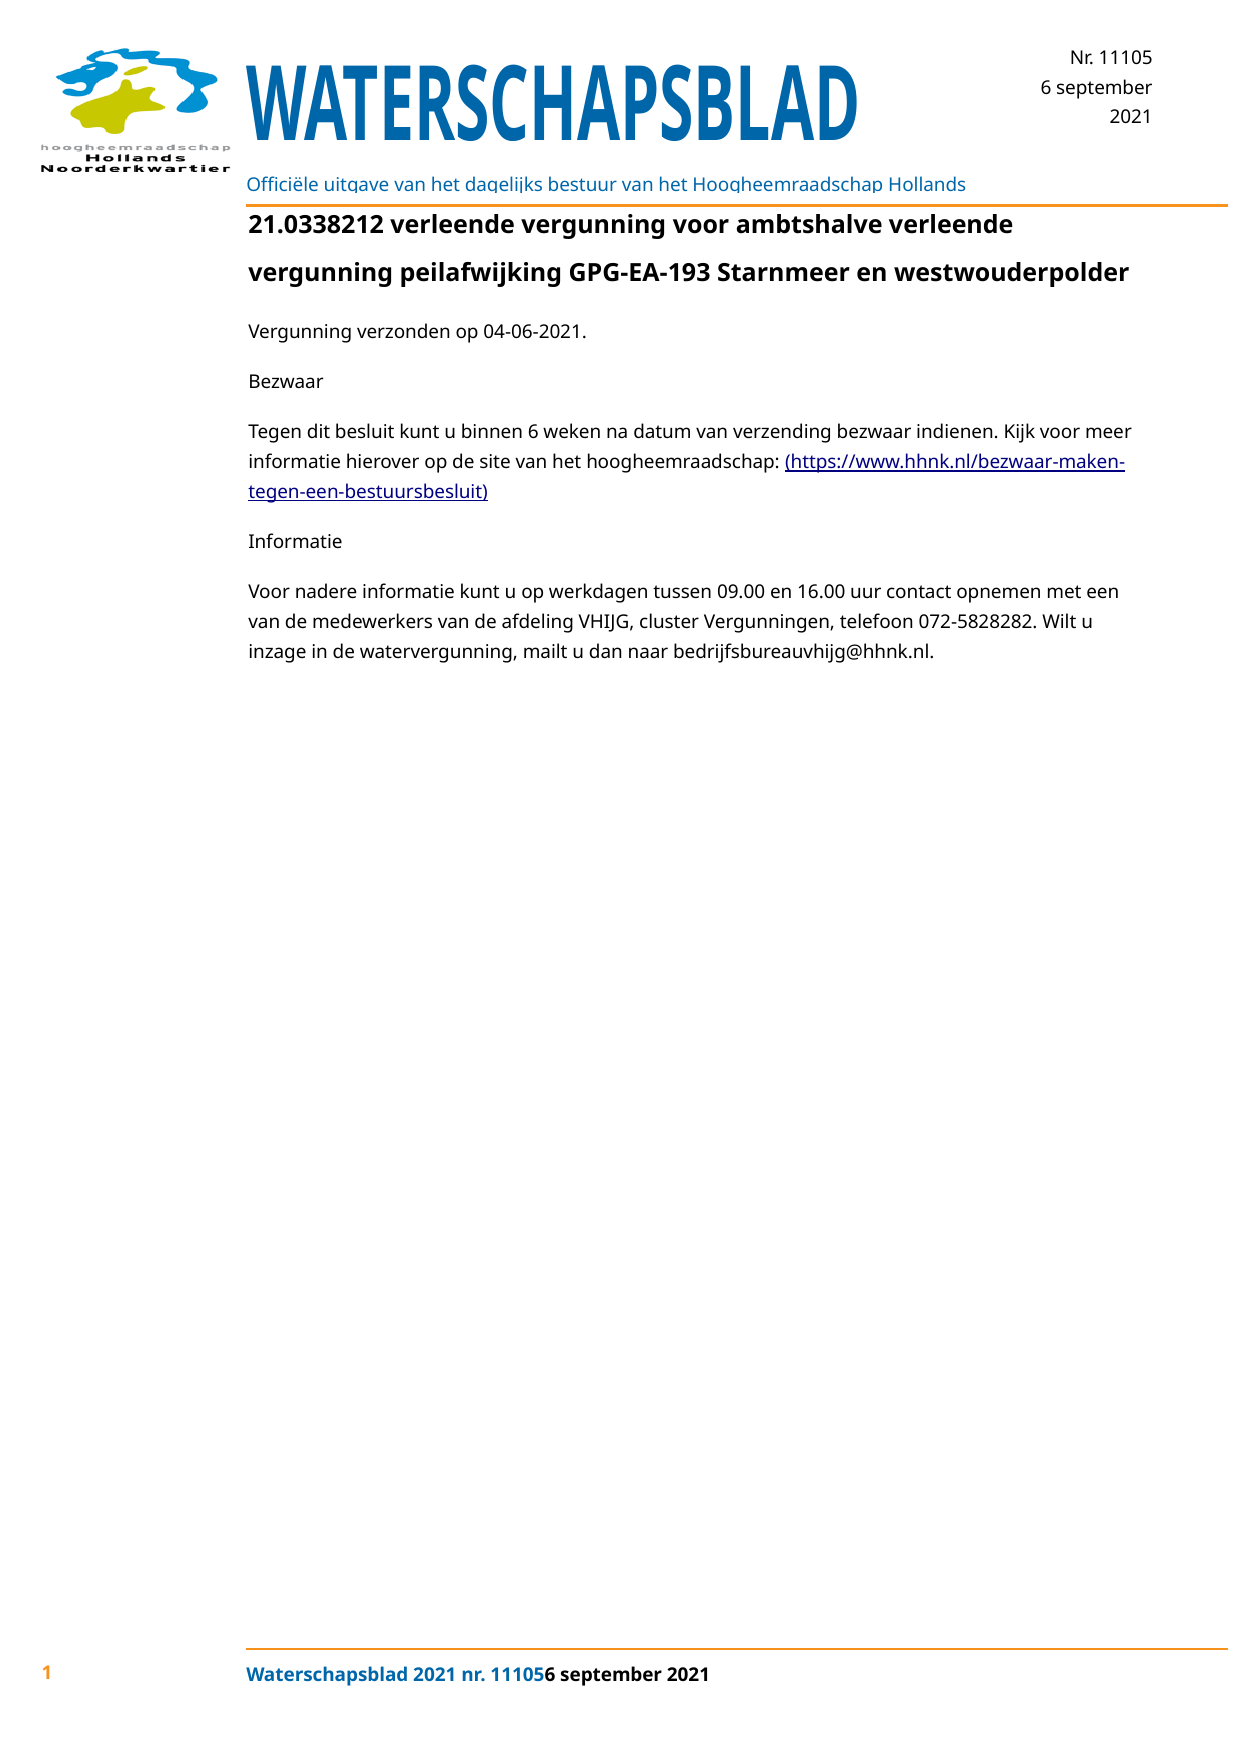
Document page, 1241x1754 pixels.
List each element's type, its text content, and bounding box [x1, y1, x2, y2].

picture [41, 47, 231, 172]
text Voor nadere informatie kunt u op werkdagen tussen 09.00 en 16.00 uur contact opnemen met een van de medewerkers van de afdeling VHIJG, cluster Vergunningen, telefoon 072-5828282. Wilt u inzage in de watervergunning, mailt u dan naar bedrijfsbureauvhijg@hhnk.nl. [248, 579, 1152, 664]
text Informatie [248, 528, 1152, 554]
text Bezwaar [248, 368, 1152, 394]
text 21.0338212 verleende vergunning voor ambtshalve verleende vergunning peilafwijking GPG-EA-193 Starnmeer en westwouderpolder [248, 207, 1152, 288]
text Tegen dit besluit kunt u binnen 6 weken na datum van verzending bezwaar indienen. Kijk voor meer informatie hierover op de site van het hoogheemraadschap: (https://www.hhnk.nl/bezwaar-maken-tegen-een-bestuursbesluit) [248, 419, 1152, 504]
text Vergunning verzonden op 04-06-2021. [248, 318, 1152, 344]
